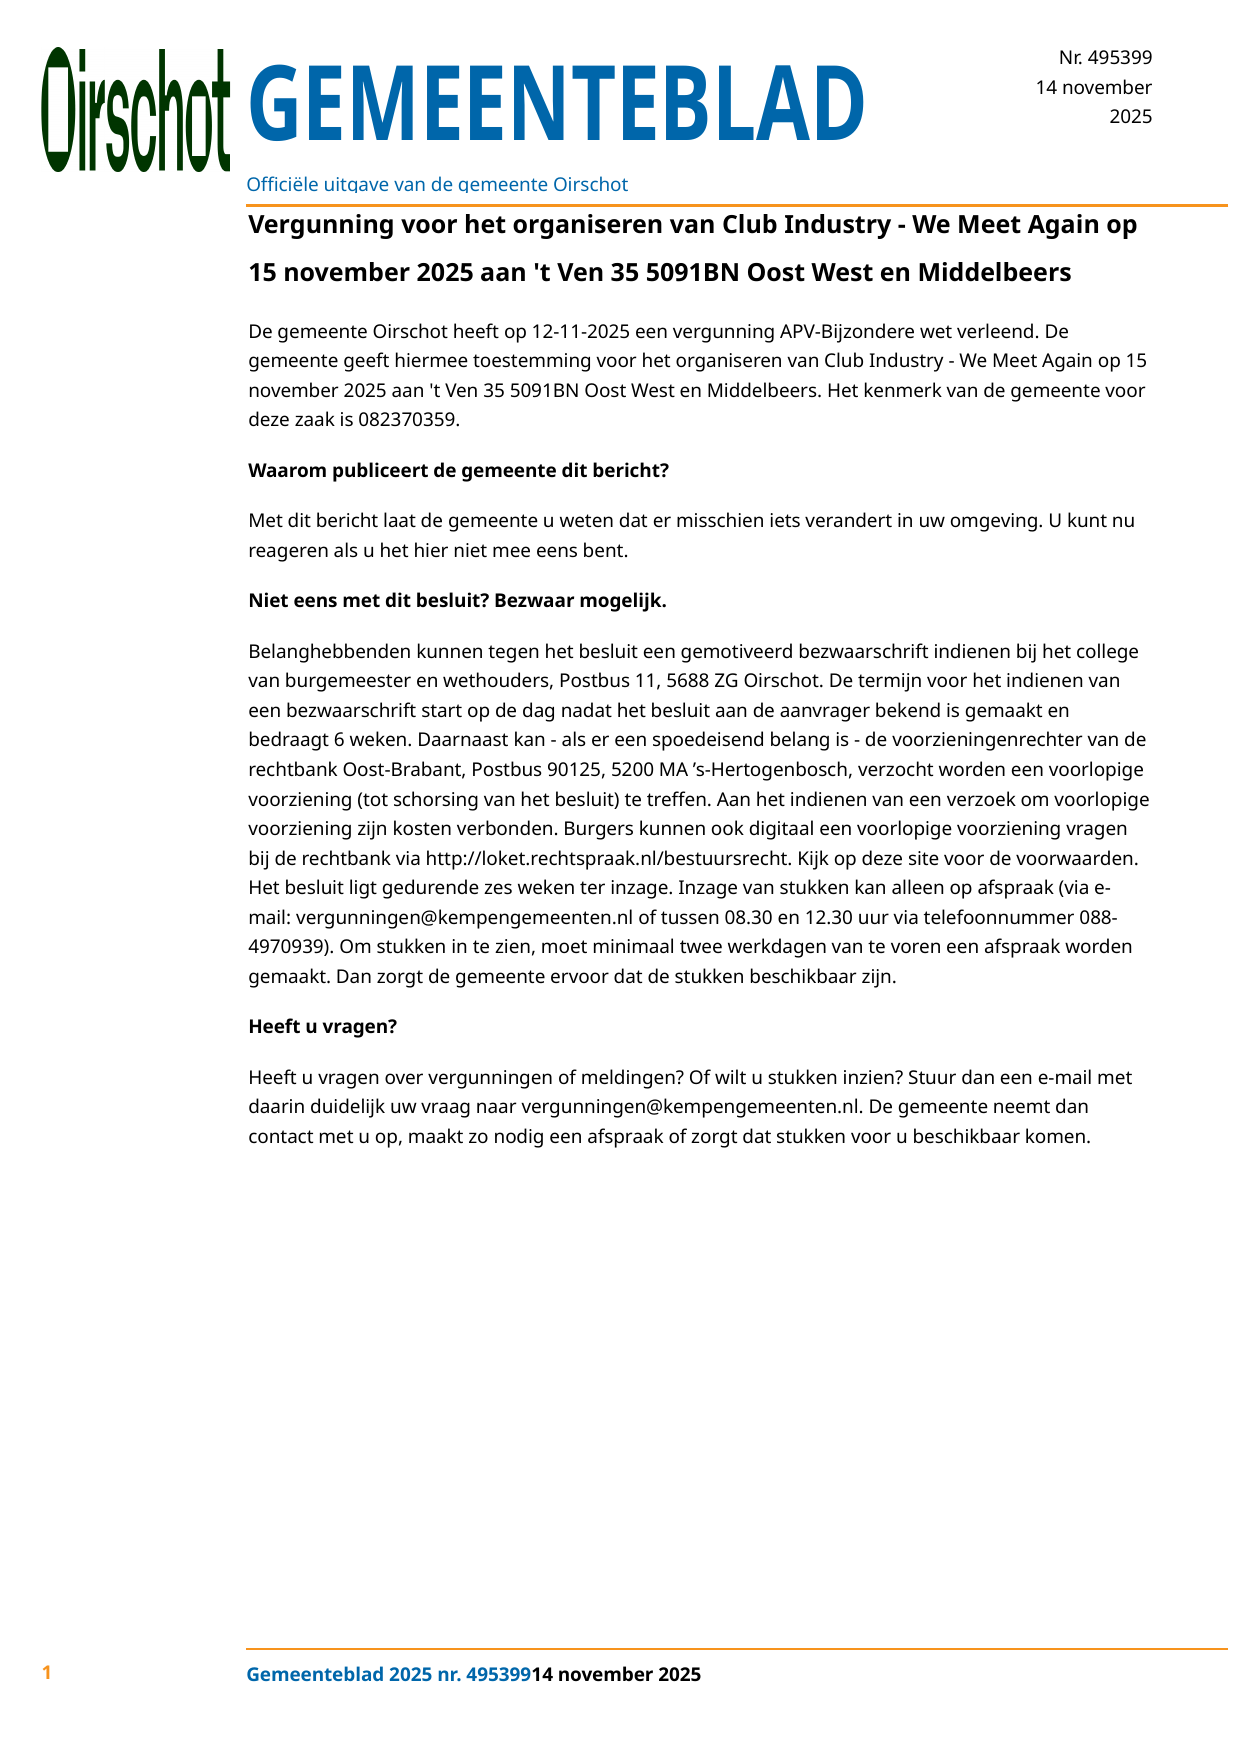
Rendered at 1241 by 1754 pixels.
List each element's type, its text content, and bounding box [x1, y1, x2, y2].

text Met dit bericht laat de gemeente u weten dat er misschien iets verandert in uw omgeving. U kunt nu reageren als u het hier niet mee eens bent. [248, 507, 1152, 563]
text Waarom publiceert de gemeente dit bericht? [248, 457, 1152, 483]
text Belanghebbenden kunnen tegen het besluit een gemotiveerd bezwaarschrift indienen bij het college van burgemeester en wethouders, Postbus 11, 5688 ZG Oirschot. De termijn voor het indienen van een bezwaarschrift start op de dag nadat het besluit aan de aanvrager bekend is gemaakt en bedraagt 6 weken. Daarnaast kan - als er een spoedeisend belang is - de voorzieningenrechter van de rechtbank Oost-Brabant, Postbus 90125, 5200 MA ’s-Hertogenbosch, verzocht worden een voorlopige voorziening (tot schorsing van het besluit) te treffen. Aan het indienen van een verzoek om voorlopige voorziening zijn kosten verbonden. Burgers kunnen ook digitaal een voorlopige voorziening vragen bij de rechtbank via http://loket.rechtspraak.nl/bestuursrecht. Kijk op deze site voor de voorwaarden. Het besluit ligt gedurende zes weken ter inzage. Inzage van stukken kan alleen op afspraak (via e-mail: vergunningen@kempengemeenten.nl of tussen 08.30 en 12.30 uur via telefoonnummer 088-4970939). Om stukken in te zien, moet minimaal twee werkdagen van te voren een afspraak worden gemaakt. Dan zorgt de gemeente ervoor dat de stukken beschikbaar zijn. [248, 638, 1152, 989]
text Vergunning voor het organiseren van Club Industry - We Meet Again op 15 november 2025 aan 't Ven 35 5091BN Oost West en Middelbeers [248, 207, 1152, 288]
picture [41, 47, 231, 172]
text Heeft u vragen? [248, 1014, 1152, 1039]
text De gemeente Oirschot heeft op 12-11-2025 een vergunning APV-Bijzondere wet verleend. De gemeente geeft hiermee toestemming voor het organiseren van Club Industry - We Meet Again op 15 november 2025 aan 't Ven 35 5091BN Oost West en Middelbeers. Het kenmerk van de gemeente voor deze zaak is 082370359. [248, 318, 1152, 432]
text Heeft u vragen over vergunningen of meldingen? Of wilt u stukken inzien? Stuur dan een e-mail met daarin duidelijk uw vraag naar vergunningen@kempengemeenten.nl. De gemeente neemt dan contact met u op, maakt zo nodig een afspraak of zorgt dat stukken voor u beschikbaar komen. [248, 1064, 1152, 1149]
text Niet eens met dit besluit? Bezwaar mogelijk. [248, 587, 1152, 613]
